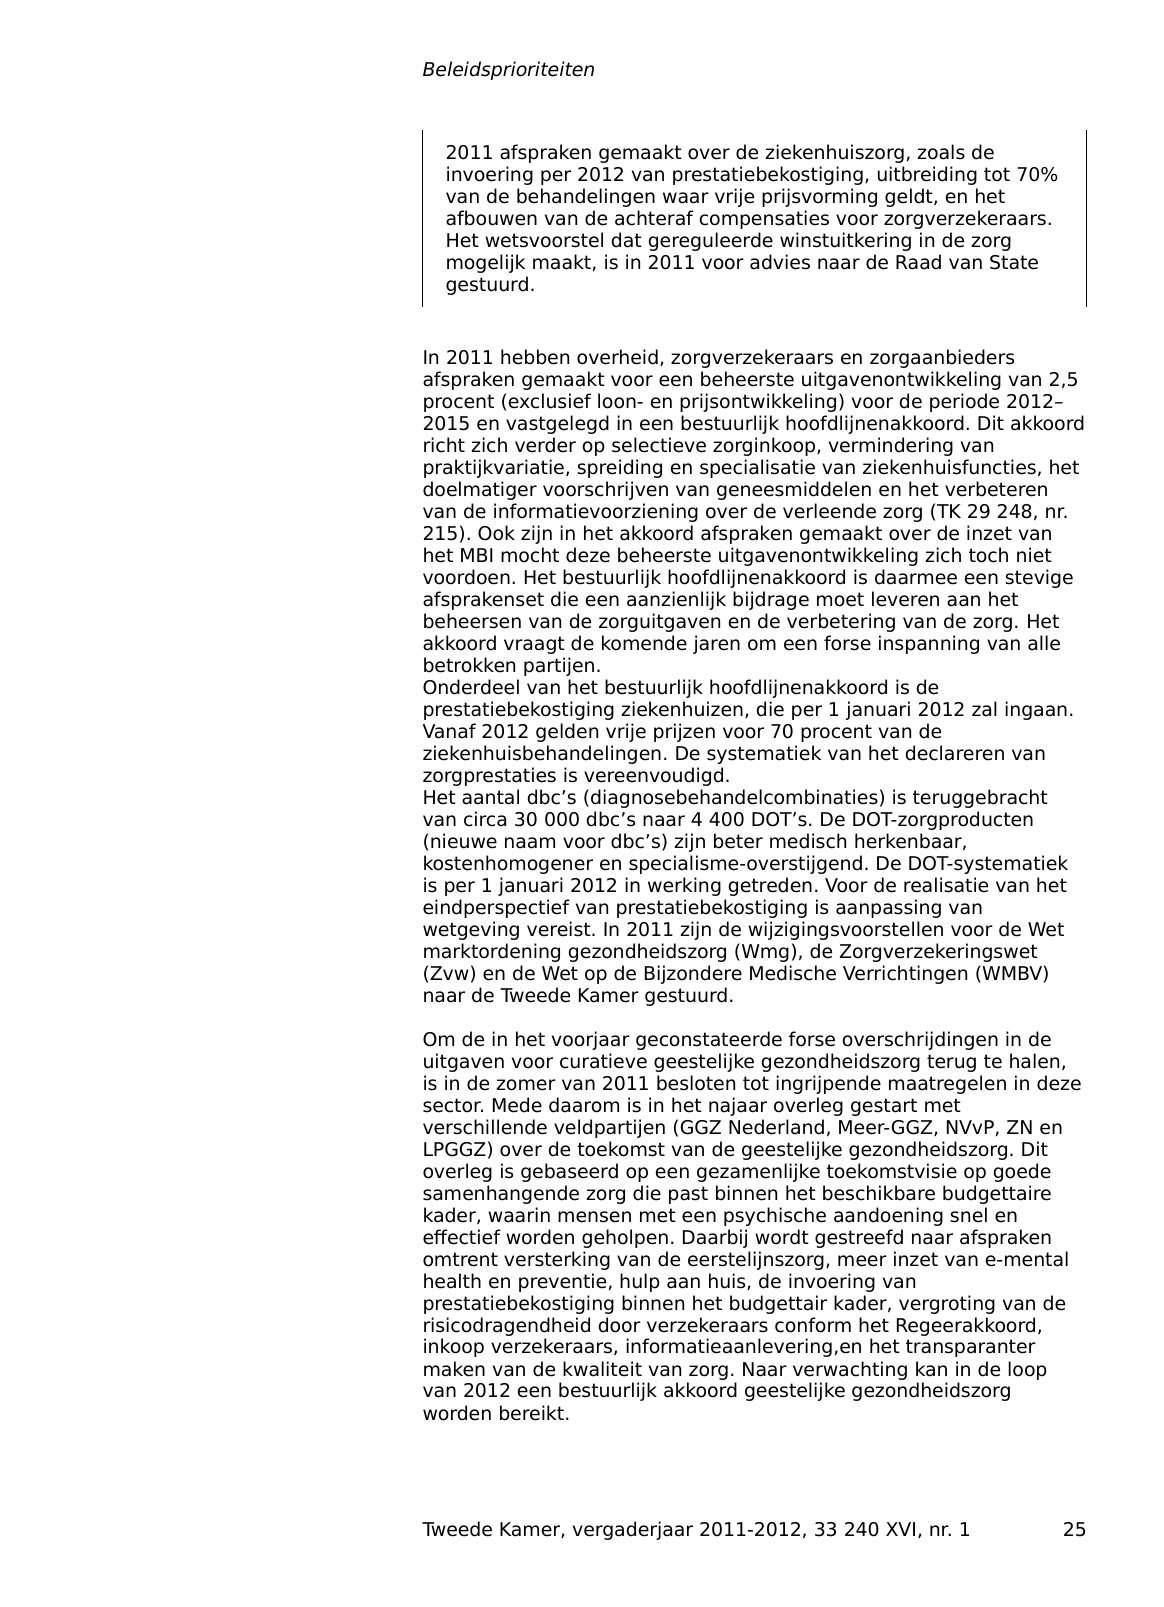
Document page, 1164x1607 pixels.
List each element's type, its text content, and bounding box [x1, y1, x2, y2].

text Om de in het voorjaar geconstateerde forse overschrijdingen in de uitgaven voor curatieve geestelijke gezondheidszorg terug te halen, is in de zomer van 2011 besloten tot ingrijpende maatregelen in deze sector. Mede daarom is in het najaar overleg gestart met verschillende veldpartijen (GGZ Nederland, Meer-GGZ, NVvP, ZN en LPGGZ) over de toekomst van de geestelijke gezondheidszorg. Dit overleg is gebaseerd op een gezamenlijke toekomstvisie op goede samenhangende zorg die past binnen het beschikbare budgettaire kader, waarin mensen met een psychische aandoening snel en effectief worden geholpen. Daarbij wordt gestreefd naar afspraken omtrent versterking van de eerstelijnszorg, meer inzet van e-mental health en preventie, hulp aan huis, de invoering van prestatiebekostiging binnen het budgettair kader, vergroting van de risicodragendheid door verzekeraars conform het Regeerakkoord, inkoop verzekeraars, informatieaanlevering,en het transparanter maken van de kwaliteit van zorg. Naar verwachting kan in de loop van 2012 een bestuurlijk akkoord geestelijke gezondheidszorg worden bereikt. [422, 1029, 1087, 1424]
text Het aantal dbc’s (diagnosebehandelcombinaties) is teruggebracht van circa 30 000 dbc’s naar 4 400 DOT’s. De DOT-zorgproducten (nieuwe naam voor dbc’s) zijn beter medisch herkenbaar, kostenhomogener en specialisme-overstijgend. De DOT-systematiek is per 1 januari 2012 in werking getreden. Voor de realisatie van het eindperspectief van prestatiebekostiging is aanpassing van wetgeving vereist. In 2011 zijn de wijzigingsvoorstellen voor de Wet marktordening gezondheidszorg (Wmg), de Zorgverzekeringswet (Zvw) en de Wet op de Bijzondere Medische Verrichtingen (WMBV) naar de Tweede Kamer gestuurd. [422, 787, 1087, 1007]
table_header 2011 afspraken gemaakt over de ziekenhuiszorg, zoals de invoering per 2012 van prestatiebekostiging, uitbreiding tot 70% van de behandelingen waar vrije prijsvorming geldt, en het afbouwen van de achteraf compensaties voor zorgverzekeraars. Het wetsvoorstel dat gereguleerde winstuitkering in de zorg mogelijk maakt, is in 2011 voor advies naar de Raad van State gestuurd. [423, 130, 1086, 307]
text In 2011 hebben overheid, zorgverzekeraars en zorgaanbieders afspraken gemaakt voor een beheerste uitgavenontwikkeling van 2,5 procent (exclusief loon- en prijsontwikkeling) voor de periode 2012–2015 en vastgelegd in een bestuurlijk hoofdlijnenakkoord. Dit akkoord richt zich verder op selectieve zorginkoop, vermindering van praktijkvariatie, spreiding en specialisatie van ziekenhuisfuncties, het doelmatiger voorschrijven van geneesmiddelen en het verbeteren van de informatievoorziening over de verleende zorg (TK 29 248, nr. 215). Ook zijn in het akkoord afspraken gemaakt over de inzet van het MBI mocht deze beheerste uitgavenontwikkeling zich toch niet voordoen. Het bestuurlijk hoofdlijnenakkoord is daarmee een stevige afsprakenset die een aanzienlijk bijdrage moet leveren aan het beheersen van de zorguitgaven en de verbetering van de zorg. Het akkoord vraagt de komende jaren om een forse inspanning van alle betrokken partijen. [422, 347, 1087, 677]
text Onderdeel van het bestuurlijk hoofdlijnenakkoord is de prestatiebekostiging ziekenhuizen, die per 1 januari 2012 zal ingaan. Vanaf 2012 gelden vrije prijzen voor 70 procent van de ziekenhuisbehandelingen. De systematiek van het declareren van zorgprestaties is vereenvoudigd. [422, 677, 1087, 787]
